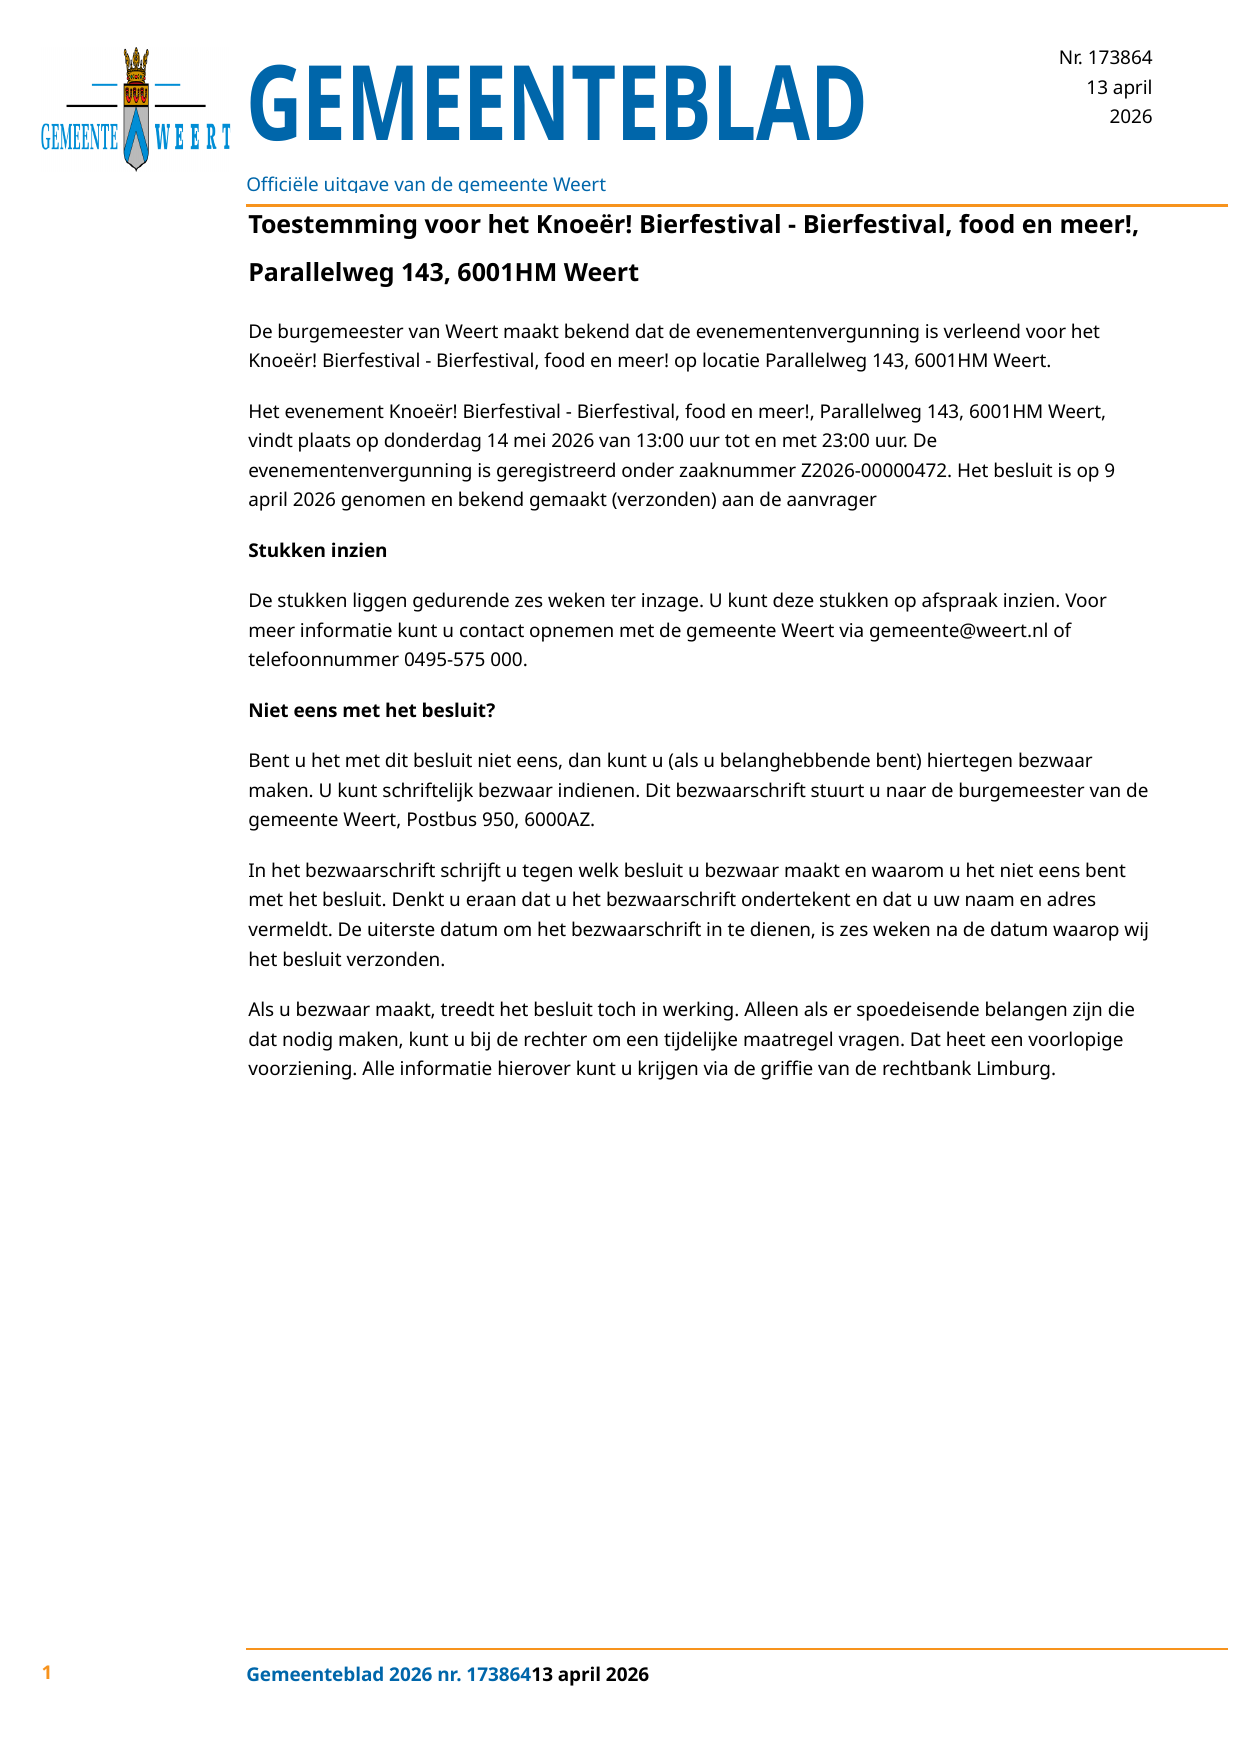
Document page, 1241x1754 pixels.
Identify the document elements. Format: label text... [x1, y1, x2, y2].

text Als u bezwaar maakt, treedt het besluit toch in werking. Alleen als er spoedeisende belangen zijn die dat nodig maken, kunt u bij de rechter om een tijdelijke maatregel vragen. Dat heet een voorlopige voorziening. Alle informatie hierover kunt u krijgen via de griffie van de rechtbank Limburg. [248, 996, 1152, 1081]
text Het evenement Knoeër! Bierfestival - Bierfestival, food en meer!, Parallelweg 143, 6001HM Weert, vindt plaats op donderdag 14 mei 2026 van 13:00 uur tot en met 23:00 uur. De evenementenvergunning is geregistreerd onder zaaknummer Z2026-00000472. Het besluit is op 9 april 2026 genomen en bekend gemaakt (verzonden) aan de aanvrager [248, 398, 1152, 512]
text Stukken inzien [248, 537, 1152, 563]
text Toestemming voor het Knoeër! Bierfestival - Bierfestival, food en meer!, Parallelweg 143, 6001HM Weert [248, 207, 1152, 288]
text Bent u het met dit besluit niet eens, dan kunt u (als u belanghebbende bent) hiertegen bezwaar maken. U kunt schriftelijk bezwaar indienen. Dit bezwaarschrift stuurt u naar de burgemeester van de gemeente Weert, Postbus 950, 6000AZ. [248, 747, 1152, 832]
text De stukken liggen gedurende zes weken ter inzage. U kunt deze stukken op afspraak inzien. Voor meer informatie kunt u contact opnemen met de gemeente Weert via gemeente@weert.nl of telefoonnummer 0495-575 000. [248, 587, 1152, 672]
picture [41, 47, 231, 172]
text De burgemeester van Weert maakt bekend dat de evenementenvergunning is verleend voor het Knoeër! Bierfestival - Bierfestival, food en meer! op locatie Parallelweg 143, 6001HM Weert. [248, 318, 1152, 373]
text Niet eens met het besluit? [248, 697, 1152, 723]
text In het bezwaarschrift schrijft u tegen welk besluit u bezwaar maakt en waarom u het niet eens bent met het besluit. Denkt u eraan dat u het bezwaarschrift ondertekent en dat u uw naam en adres vermeldt. De uiterste datum om het bezwaarschrift in te dienen, is zes weken na de datum waarop wij het besluit verzonden. [248, 857, 1152, 972]
